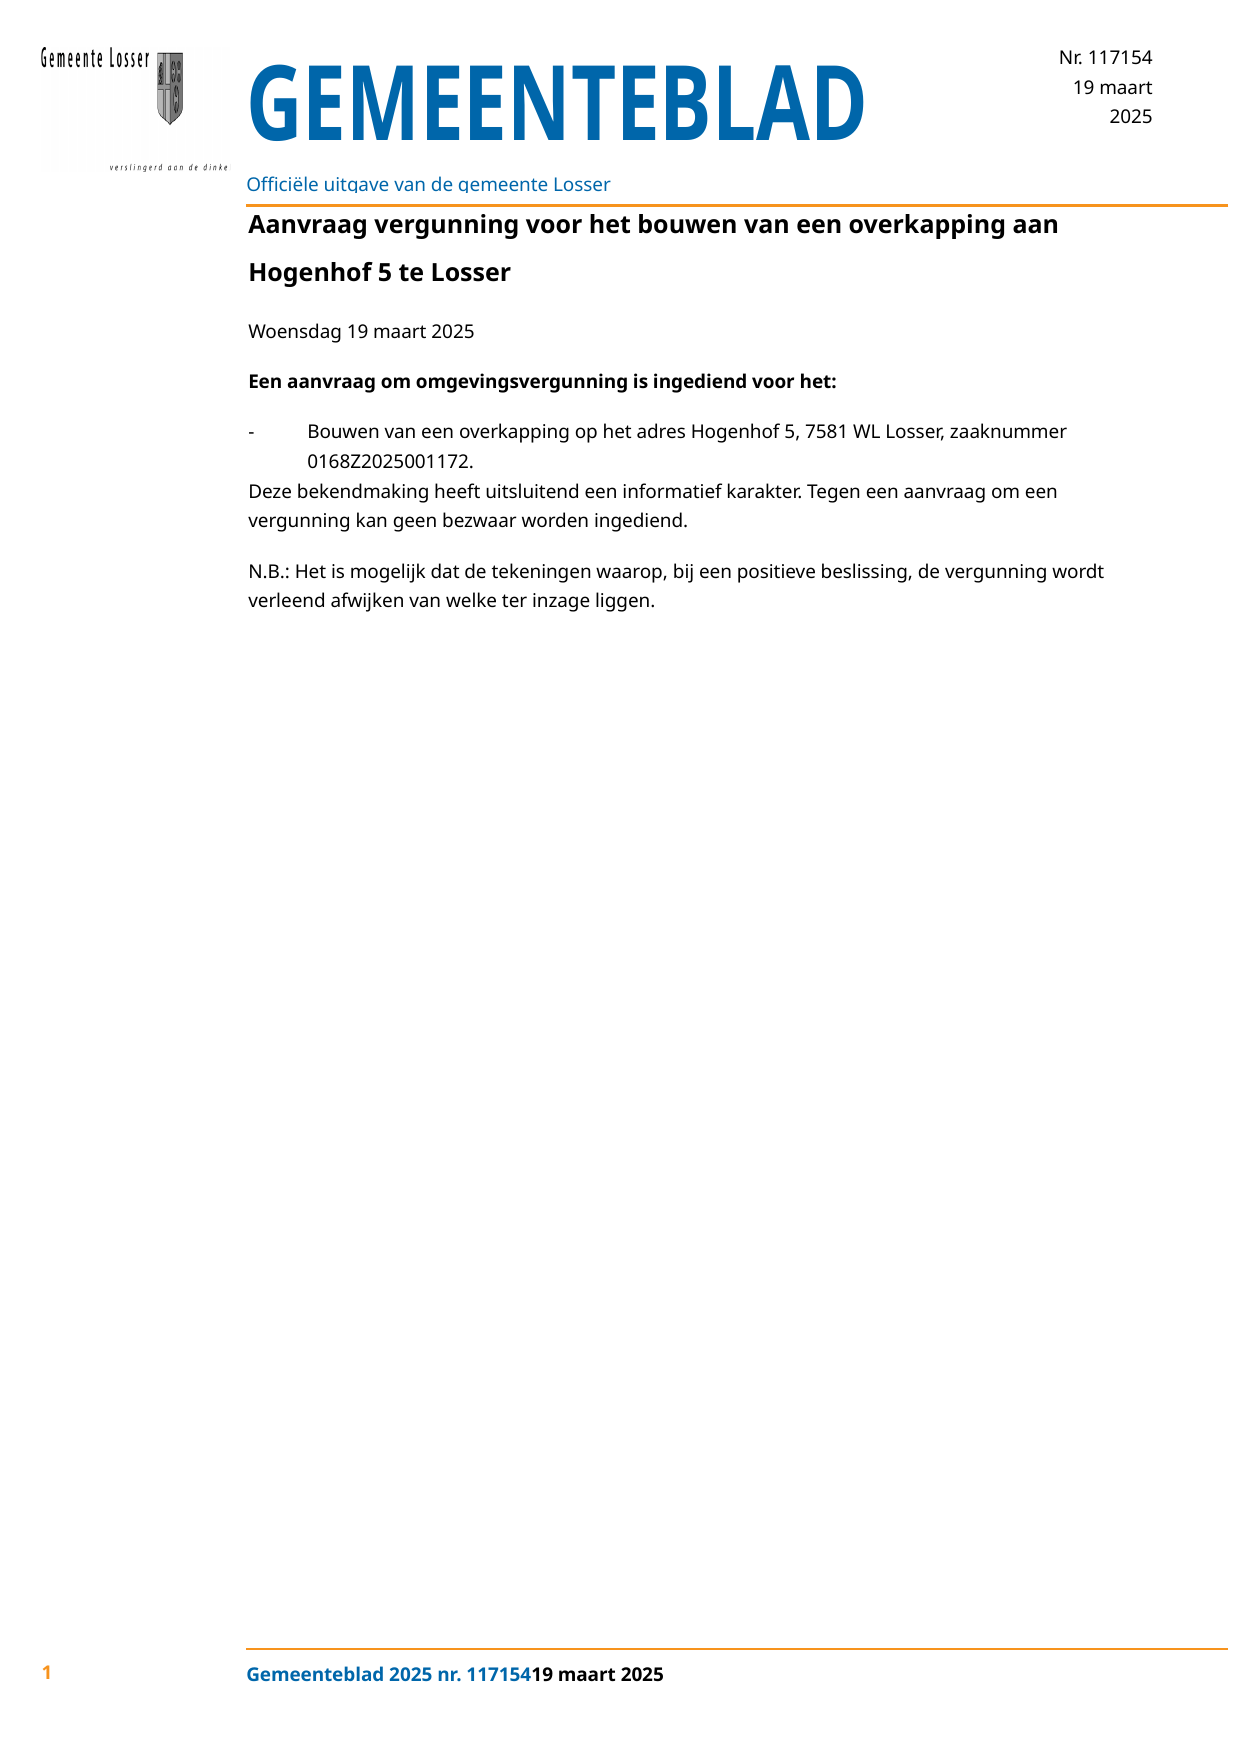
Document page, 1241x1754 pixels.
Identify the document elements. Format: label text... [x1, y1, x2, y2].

text Aanvraag vergunning voor het bouwen van een overkapping aan Hogenhof 5 te Losser [248, 207, 1152, 288]
text N.B.: Het is mogelijk dat de tekeningen waarop, bij een positieve beslissing, de vergunning wordt verleend afwijken van welke ter inzage liggen. [248, 558, 1152, 613]
text Een aanvraag om omgevingsvergunning is ingediend voor het: [248, 368, 1152, 394]
picture [41, 47, 231, 172]
list Bouwen van een overkapping op het adres Hogenhof 5, 7581 WL Losser, zaaknummer 0168Z2025001172. [248, 419, 1152, 474]
text Woensdag 19 maart 2025 [248, 318, 1152, 344]
text Deze bekendmaking heeft uitsluitend een informatief karakter. Tegen een aanvraag om een vergunning kan geen bezwaar worden ingediend. [248, 478, 1152, 533]
